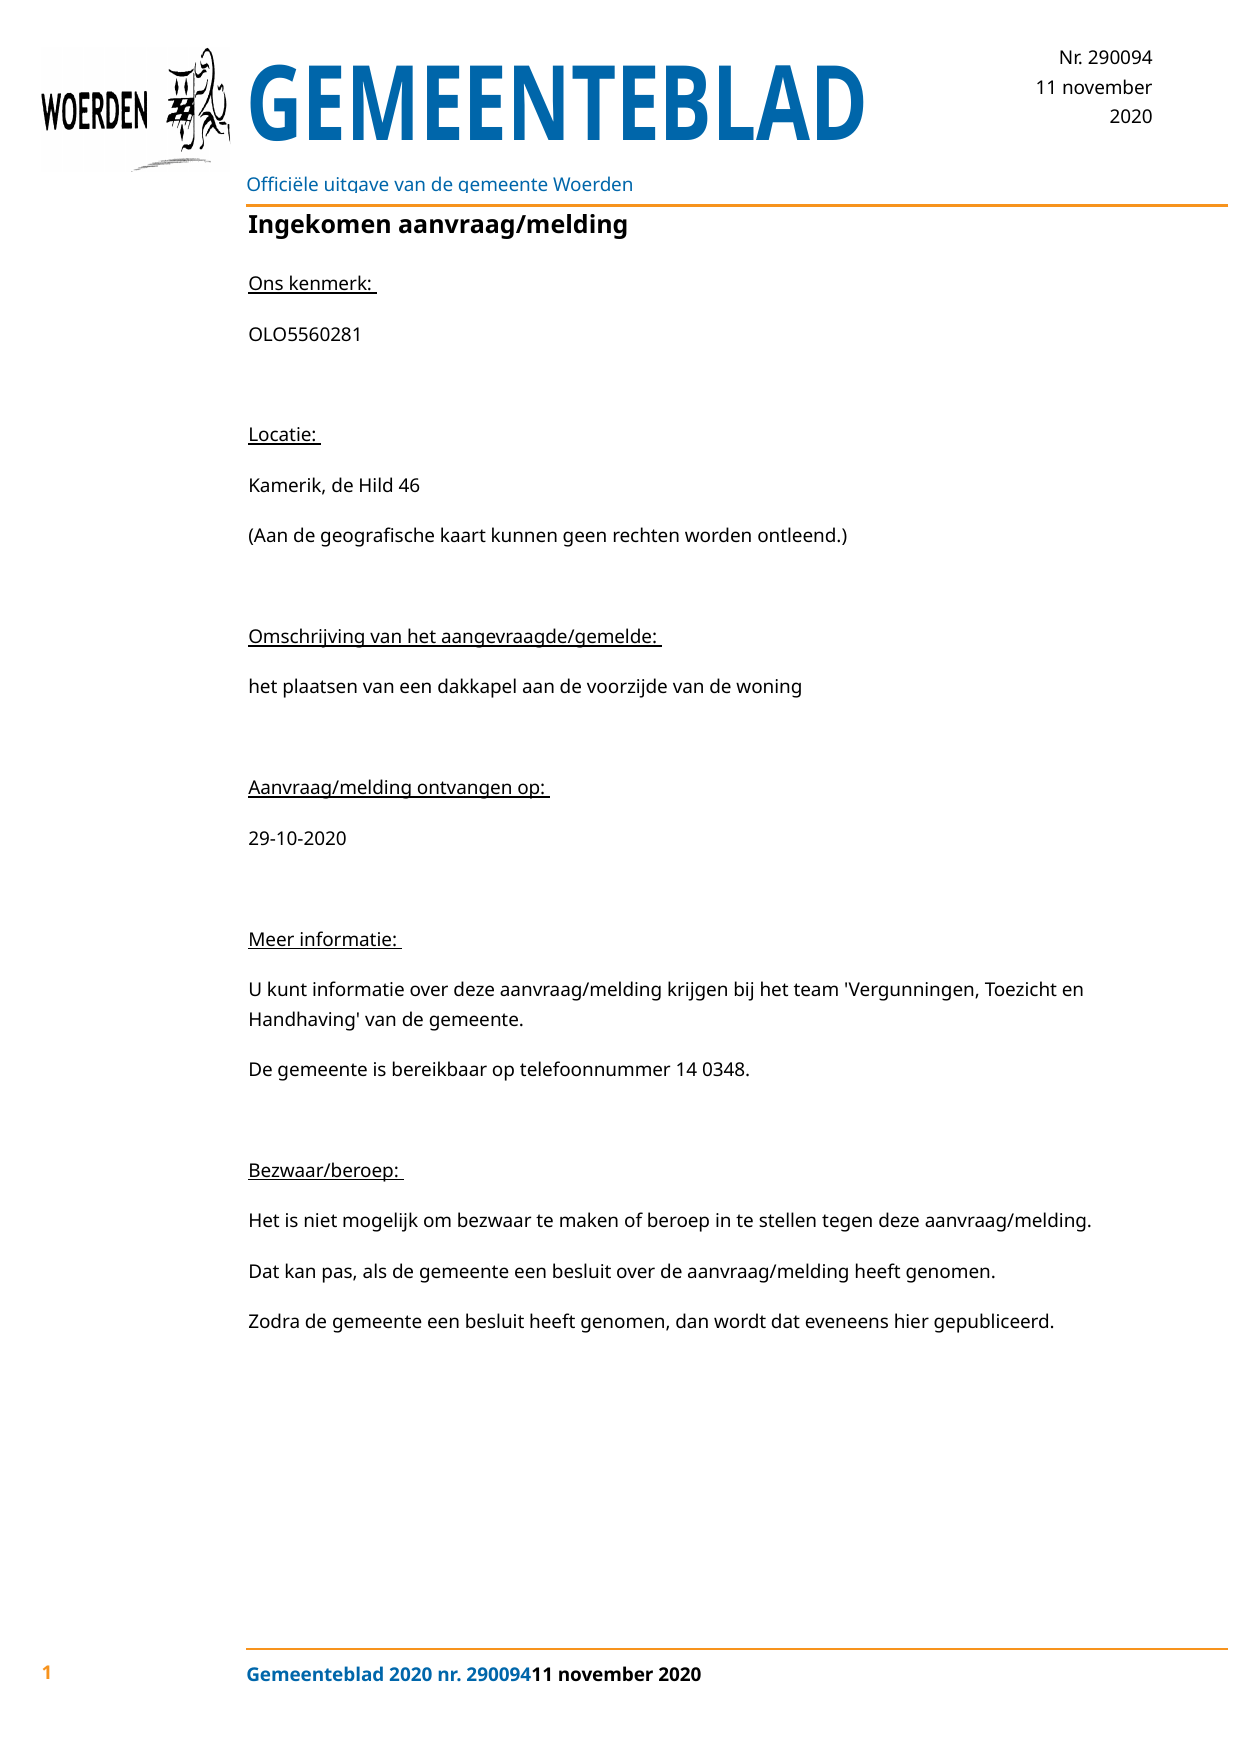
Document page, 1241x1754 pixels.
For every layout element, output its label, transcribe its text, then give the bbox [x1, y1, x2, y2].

text Dat kan pas, als de gemeente een besluit over de aanvraag/melding heeft genomen. [248, 1258, 1152, 1283]
text Kamerik, de Hild 46 [248, 472, 1152, 498]
text Zodra de gemeente een besluit heeft genomen, dan wordt dat eveneens hier gepubliceerd. [248, 1308, 1152, 1334]
text Het is niet mogelijk om bezwaar te maken of beroep in te stellen tegen deze aanvraag/melding. [248, 1207, 1152, 1233]
text het plaatsen van een dakkapel aan de voorzijde van de woning [248, 674, 1152, 699]
text Aanvraag/melding ontvangen op: [248, 774, 1152, 800]
text De gemeente is bereikbaar op telefoonnummer 14 0348. [248, 1056, 1152, 1082]
text (Aan de geografische kaart kunnen geen rechten worden ontleend.) [248, 522, 1152, 548]
text Ons kenmerk: [248, 270, 1152, 296]
text OLO5560281 [248, 321, 1152, 346]
text Meer informatie: [248, 926, 1152, 951]
text Omschrijving van het aangevraagde/gemelde: [248, 623, 1152, 649]
text Locatie: [248, 422, 1152, 447]
text 29-10-2020 [248, 825, 1152, 851]
picture [41, 47, 231, 172]
text Ingekomen aanvraag/melding [248, 207, 1152, 241]
text U kunt informatie over deze aanvraag/melding krijgen bij het team 'Vergunningen, Toezicht en Handhaving' van de gemeente. [248, 976, 1152, 1031]
text Bezwaar/beroep: [248, 1157, 1152, 1183]
